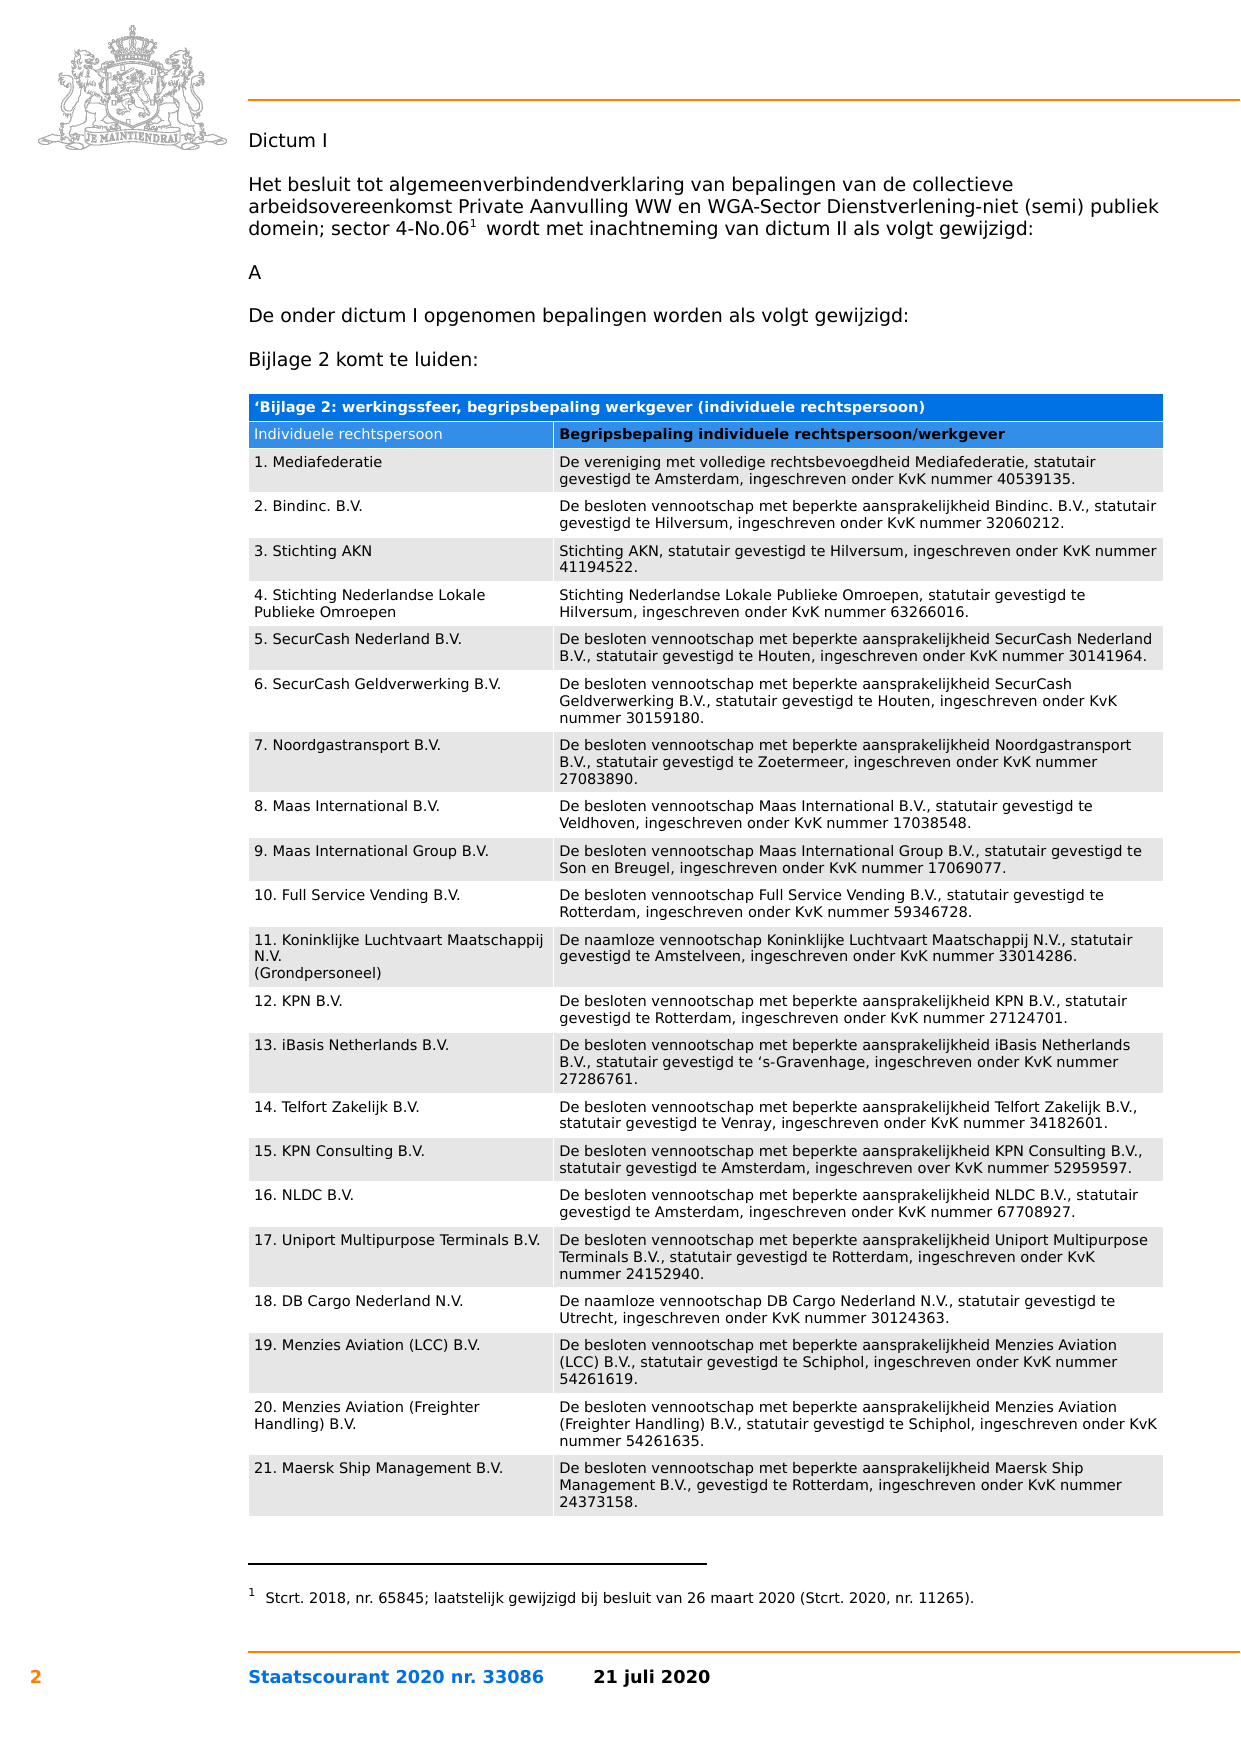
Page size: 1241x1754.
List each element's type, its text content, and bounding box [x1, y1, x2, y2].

table_cell 12. KPN B.V. [249, 988, 553, 1031]
table_cell 4. Stichting Nederlandse Lokale Publieke Omroepen [249, 582, 553, 625]
table_cell De besloten vennootschap met beperkte aansprakelijkheid NLDC B.V., statutair gevestigd te Amsterdam, ingeschreven onder KvK nummer 67708927. [554, 1183, 1163, 1226]
text Dictum I [248, 130, 1163, 152]
table_cell De naamloze vennootschap Koninklijke Luchtvaart Maatschappij N.V., statutair gevestigd te Amstelveen, ingeschreven onder KvK nummer 33014286. [554, 927, 1163, 987]
table_cell De besloten vennootschap met beperkte aansprakelijkheid Menzies Aviation (Freighter Handling) B.V., statutair gevestigd te Schiphol, ingeschreven onder KvK nummer 54261635. [554, 1394, 1163, 1454]
table_cell 7. Noordgastransport B.V. [249, 732, 553, 792]
table_cell De besloten vennootschap met beperkte aansprakelijkheid Telfort Zakelijk B.V., statutair gevestigd te Venray, ingeschreven onder KvK nummer 34182601. [554, 1094, 1163, 1137]
table_header ‘Bijlage 2: werkingssfeer, begripsbepaling werkgever (individuele rechtspersoon) [249, 394, 1163, 421]
table_cell Stichting AKN, statutair gevestigd te Hilversum, ingeschreven onder KvK nummer 41194522. [554, 538, 1163, 581]
table_cell De besloten vennootschap met beperkte aansprakelijkheid Bindinc. B.V., statutair gevestigd te Hilversum, ingeschreven onder KvK nummer 32060212. [554, 493, 1163, 537]
table_cell 14. Telfort Zakelijk B.V. [249, 1094, 553, 1137]
table_cell De besloten vennootschap met beperkte aansprakelijkheid Maersk Ship Management B.V., gevestigd te Rotterdam, ingeschreven onder KvK nummer 24373158. [554, 1455, 1163, 1516]
text De onder dictum I opgenomen bepalingen worden als volgt gewijzigd: [248, 305, 1163, 327]
text Stcrt. 2018, nr. 65845; laatstelijk gewijzigd bij besluit van 26 maart 2020 (Stcrt. 2020, nr. 11265). [248, 1586, 1163, 1608]
table_cell 18. DB Cargo Nederland N.V. [249, 1288, 553, 1332]
text Het besluit tot algemeenverbindendverklaring van bepalingen van de collectieve arbeidsovereenkomst Private Aanvulling WW en WGA-Sector Dienstverlening-niet (semi) publiek domein; sector 4-No.06 wordt met inachtneming van dictum II als volgt gewijzigd: [248, 174, 1163, 240]
table_cell De vereniging met volledige rechtsbevoegdheid Mediafederatie, statutair gevestigd te Amsterdam, ingeschreven onder KvK nummer 40539135. [554, 449, 1163, 492]
table_cell 9. Maas International Group B.V. [249, 838, 553, 881]
table_cell 6. SecurCash Geldverwerking B.V. [249, 671, 553, 731]
table_cell Begripsbepaling individuele rechtspersoon/werkgever [554, 422, 1163, 448]
table_cell 3. Stichting AKN [249, 538, 553, 581]
table_cell 11. Koninklijke Luchtvaart Maatschappij N.V. (Grondpersoneel) [249, 927, 553, 987]
text Bijlage 2 komt te luiden: [248, 349, 1163, 371]
table_cell 16. NLDC B.V. [249, 1183, 553, 1226]
table_cell De besloten vennootschap met beperkte aansprakelijkheid Menzies Aviation (LCC) B.V., statutair gevestigd te Schiphol, ingeschreven onder KvK nummer 54261619. [554, 1333, 1163, 1393]
table_cell De besloten vennootschap met beperkte aansprakelijkheid KPN Consulting B.V., statutair gevestigd te Amsterdam, ingeschreven over KvK nummer 52959597. [554, 1138, 1163, 1181]
table_cell De besloten vennootschap met beperkte aansprakelijkheid KPN B.V., statutair gevestigd te Rotterdam, ingeschreven onder KvK nummer 27124701. [554, 988, 1163, 1031]
table_cell De besloten vennootschap met beperkte aansprakelijkheid Uniport Multipurpose Terminals B.V., statutair gevestigd te Rotterdam, ingeschreven onder KvK nummer 24152940. [554, 1227, 1163, 1287]
text A [248, 262, 1163, 283]
table_cell 8. Maas International B.V. [249, 794, 553, 837]
table_cell 21. Maersk Ship Management B.V. [249, 1455, 553, 1516]
table_cell 1. Mediafederatie [249, 449, 553, 492]
table_cell De besloten vennootschap Maas International B.V., statutair gevestigd te Veldhoven, ingeschreven onder KvK nummer 17038548. [554, 794, 1163, 837]
table_cell 20. Menzies Aviation (Freighter Handling) B.V. [249, 1394, 553, 1454]
table_cell De besloten vennootschap met beperkte aansprakelijkheid iBasis Netherlands B.V., statutair gevestigd te ‘s-Gravenhage, ingeschreven onder KvK nummer 27286761. [554, 1033, 1163, 1093]
table_cell 15. KPN Consulting B.V. [249, 1138, 553, 1181]
table_cell De besloten vennootschap Full Service Vending B.V., statutair gevestigd te Rotterdam, ingeschreven onder KvK nummer 59346728. [554, 882, 1163, 926]
table_cell De besloten vennootschap Maas International Group B.V., statutair gevestigd te Son en Breugel, ingeschreven onder KvK nummer 17069077. [554, 838, 1163, 881]
table_cell 5. SecurCash Nederland B.V. [249, 626, 553, 670]
table_cell 10. Full Service Vending B.V. [249, 882, 553, 926]
table_cell Individuele rechtspersoon [249, 422, 553, 448]
table_cell De naamloze vennootschap DB Cargo Nederland N.V., statutair gevestigd te Utrecht, ingeschreven onder KvK nummer 30124363. [554, 1288, 1163, 1332]
table_cell 19. Menzies Aviation (LCC) B.V. [249, 1333, 553, 1393]
table_cell De besloten vennootschap met beperkte aansprakelijkheid Noordgastransport B.V., statutair gevestigd te Zoetermeer, ingeschreven onder KvK nummer 27083890. [554, 732, 1163, 792]
table_cell 13. iBasis Netherlands B.V. [249, 1033, 553, 1093]
table_cell Stichting Nederlandse Lokale Publieke Omroepen, statutair gevestigd te Hilversum, ingeschreven onder KvK nummer 63266016. [554, 582, 1163, 625]
table_cell 2. Bindinc. B.V. [249, 493, 553, 537]
table_cell 17. Uniport Multipurpose Terminals B.V. [249, 1227, 553, 1287]
table_cell De besloten vennootschap met beperkte aansprakelijkheid SecurCash Nederland B.V., statutair gevestigd te Houten, ingeschreven onder KvK nummer 30141964. [554, 626, 1163, 670]
picture [38, 25, 227, 150]
table_cell De besloten vennootschap met beperkte aansprakelijkheid SecurCash Geldverwerking B.V., statutair gevestigd te Houten, ingeschreven onder KvK nummer 30159180. [554, 671, 1163, 731]
